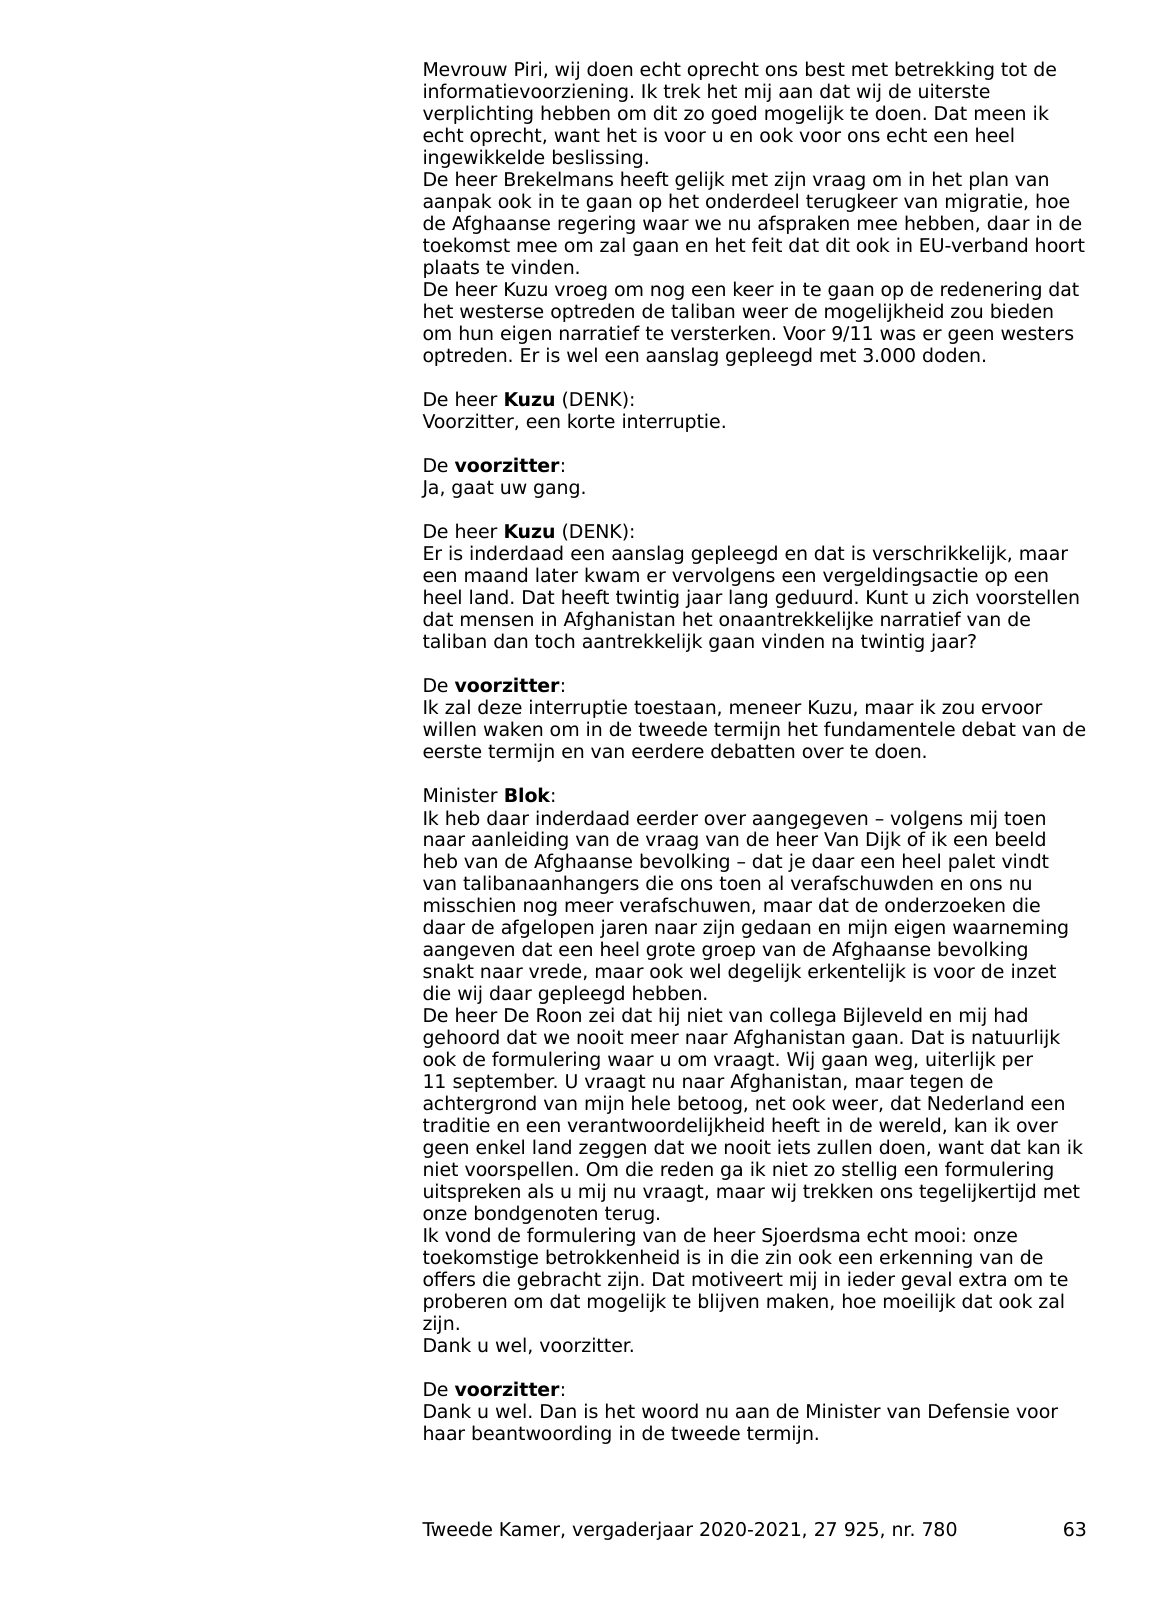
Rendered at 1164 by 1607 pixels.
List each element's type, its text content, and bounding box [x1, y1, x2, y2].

text Mevrouw Piri, wij doen echt oprecht ons best met betrekking tot de informatievoorziening. Ik trek het mij aan dat wij de uiterste verplichting hebben om dit zo goed mogelijk te doen. Dat meen ik echt oprecht, want het is voor u en ook voor ons echt een heel ingewikkelde beslissing. [422, 59, 1087, 169]
text Ik heb daar inderdaad eerder over aangegeven – volgens mij toen naar aanleiding van de vraag van de heer Van Dijk of ik een beeld heb van de Afghaanse bevolking – dat je daar een heel palet vindt van talibanaanhangers die ons toen al verafschuwden en ons nu misschien nog meer verafschuwen, maar dat de onderzoeken die daar de afgelopen jaren naar zijn gedaan en mijn eigen waarneming aangeven dat een heel grote groep van de Afghaanse bevolking snakt naar vrede, maar ook wel degelijk erkentelijk is voor de inzet die wij daar gepleegd hebben. [422, 807, 1087, 1005]
text Minister Blok: [422, 785, 1087, 807]
text De voorzitter: [422, 455, 1087, 477]
text De heer Kuzu vroeg om nog een keer in te gaan op de redenering dat het westerse optreden de taliban weer de mogelijkheid zou bieden om hun eigen narratief te versterken. Voor 9/11 was er geen westers optreden. Er is wel een aanslag gepleegd met 3.000 doden. [422, 279, 1087, 367]
text De heer De Roon zei dat hij niet van collega Bijleveld en mij had gehoord dat we nooit meer naar Afghanistan gaan. Dat is natuurlijk ook de formulering waar u om vraagt. Wij gaan weg, uiterlijk per 11 september. U vraagt nu naar Afghanistan, maar tegen de achtergrond van mijn hele betoog, net ook weer, dat Nederland een traditie en een verantwoordelijkheid heeft in de wereld, kan ik over geen enkel land zeggen dat we nooit iets zullen doen, want dat kan ik niet voorspellen. Om die reden ga ik niet zo stellig een formulering uitspreken als u mij nu vraagt, maar wij trekken ons tegelijkertijd met onze bondgenoten terug. [422, 1005, 1087, 1225]
text Ik zal deze interruptie toestaan, meneer Kuzu, maar ik zou ervoor willen waken om in de tweede termijn het fundamentele debat van de eerste termijn en van eerdere debatten over te doen. [422, 697, 1087, 763]
text Ik vond de formulering van de heer Sjoerdsma echt mooi: onze toekomstige betrokkenheid is in die zin ook een erkenning van de offers die gebracht zijn. Dat motiveert mij in ieder geval extra om te proberen om dat mogelijk te blijven maken, hoe moeilijk dat ook zal zijn. [422, 1225, 1087, 1335]
text Dank u wel. Dan is het woord nu aan de Minister van Defensie voor haar beantwoording in de tweede termijn. [422, 1401, 1087, 1445]
text Er is inderdaad een aanslag gepleegd en dat is verschrikkelijk, maar een maand later kwam er vervolgens een vergeldingsactie op een heel land. Dat heeft twintig jaar lang geduurd. Kunt u zich voorstellen dat mensen in Afghanistan het onaantrekkelijke narratief van de taliban dan toch aantrekkelijk gaan vinden na twintig jaar? [422, 543, 1087, 653]
text De heer Kuzu (DENK): [422, 521, 1087, 543]
text De heer Brekelmans heeft gelijk met zijn vraag om in het plan van aanpak ook in te gaan op het onderdeel terugkeer van migratie, hoe de Afghaanse regering waar we nu afspraken mee hebben, daar in de toekomst mee om zal gaan en het feit dat dit ook in EU-verband hoort plaats te vinden. [422, 169, 1087, 279]
text De voorzitter: [422, 1379, 1087, 1401]
text Ja, gaat uw gang. [422, 477, 1087, 499]
text Dank u wel, voorzitter. [422, 1335, 1087, 1357]
text Voorzitter, een korte interruptie. [422, 411, 1087, 433]
text De voorzitter: [422, 675, 1087, 697]
text De heer Kuzu (DENK): [422, 389, 1087, 411]
